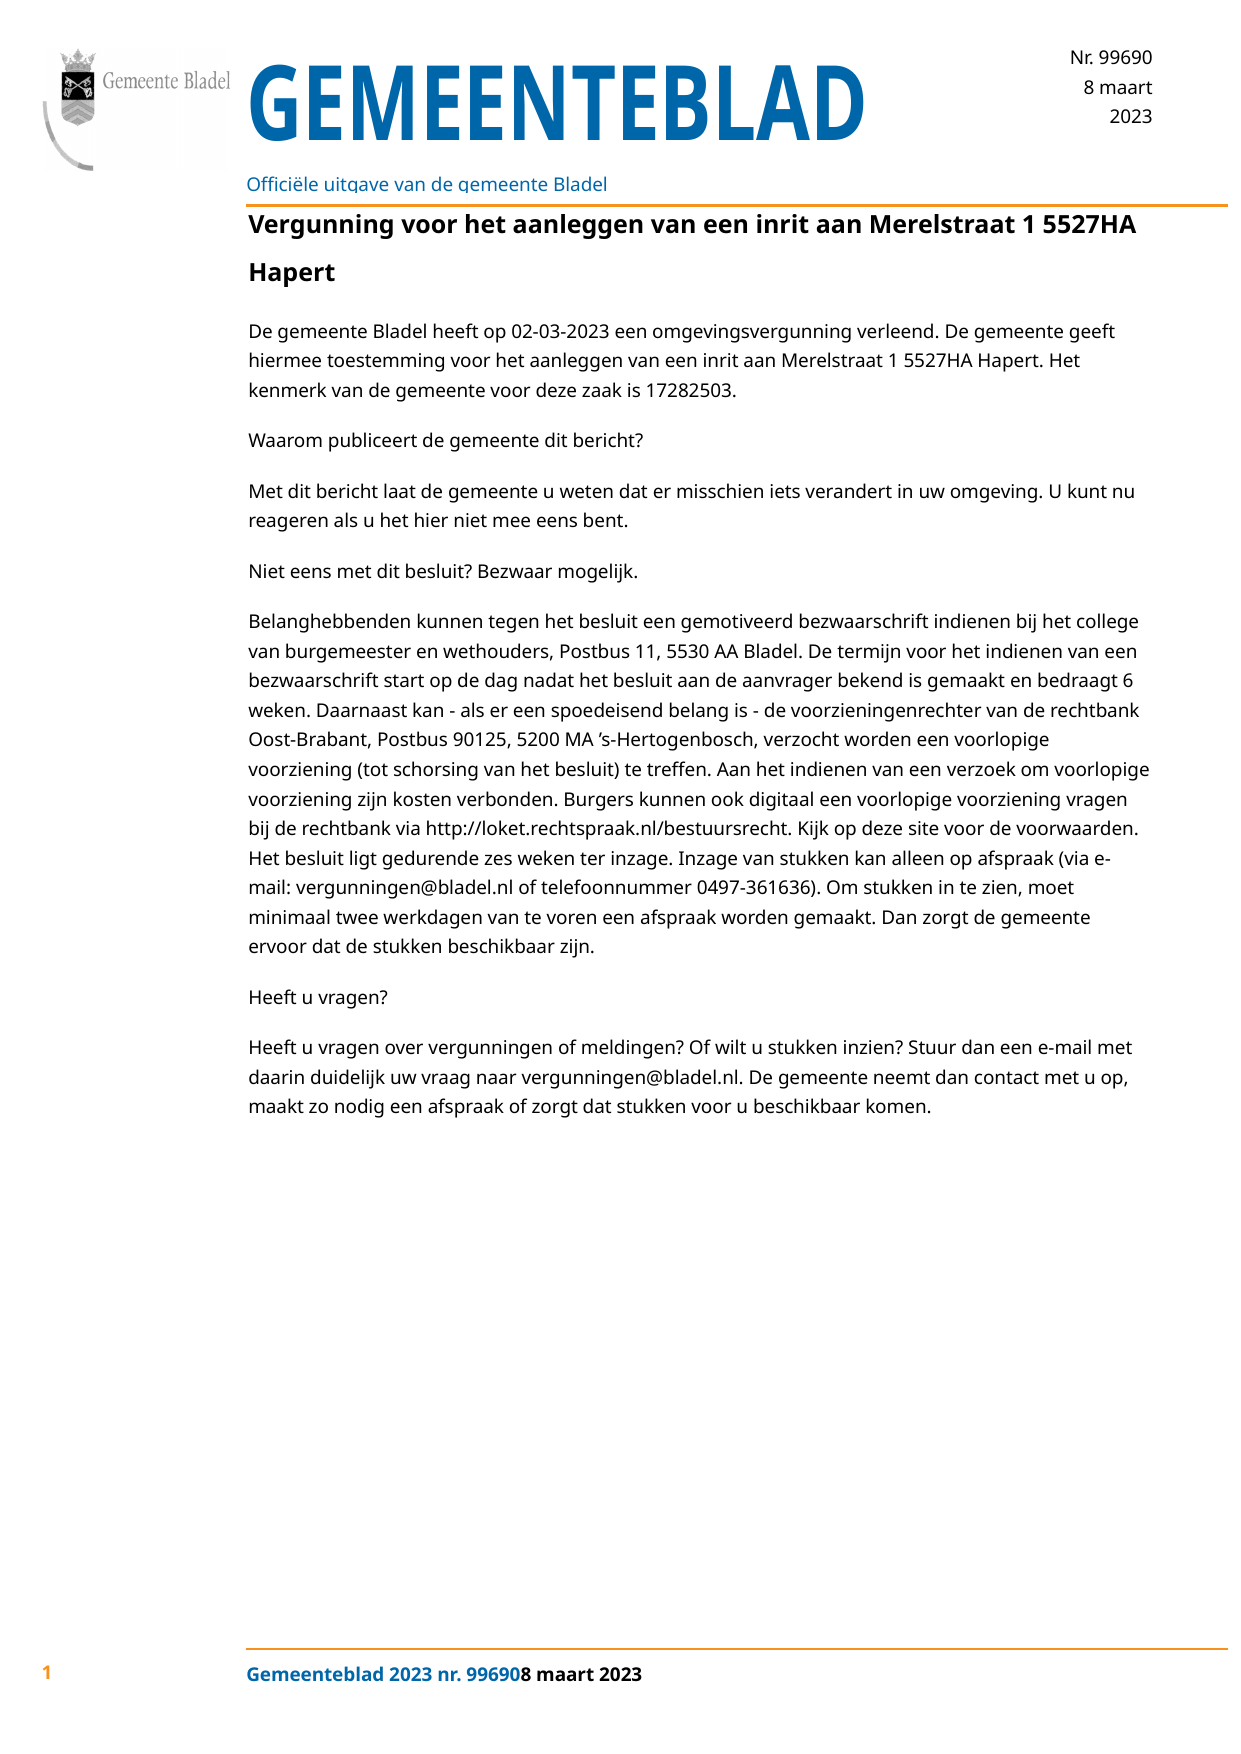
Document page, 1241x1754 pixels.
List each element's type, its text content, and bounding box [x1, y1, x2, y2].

text Niet eens met dit besluit? Bezwaar mogelijk. [248, 558, 1152, 584]
text Waarom publiceert de gemeente dit bericht? [248, 427, 1152, 453]
text Heeft u vragen over vergunningen of meldingen? Of wilt u stukken inzien? Stuur dan een e-mail met daarin duidelijk uw vraag naar vergunningen@bladel.nl. De gemeente neemt dan contact met u op, maakt zo nodig een afspraak of zorgt dat stukken voor u beschikbaar komen. [248, 1034, 1152, 1119]
text Belanghebbenden kunnen tegen het besluit een gemotiveerd bezwaarschrift indienen bij het college van burgemeester en wethouders, Postbus 11, 5530 AA Bladel. De termijn voor het indienen van een bezwaarschrift start op de dag nadat het besluit aan de aanvrager bekend is gemaakt en bedraagt 6 weken. Daarnaast kan - als er een spoedeisend belang is - de voorzieningenrechter van de rechtbank Oost-Brabant, Postbus 90125, 5200 MA ’s-Hertogenbosch, verzocht worden een voorlopige voorziening (tot schorsing van het besluit) te treffen. Aan het indienen van een verzoek om voorlopige voorziening zijn kosten verbonden. Burgers kunnen ook digitaal een voorlopige voorziening vragen bij de rechtbank via http://loket.rechtspraak.nl/bestuursrecht. Kijk op deze site voor de voorwaarden. Het besluit ligt gedurende zes weken ter inzage. Inzage van stukken kan alleen op afspraak (via e-mail: vergunningen@bladel.nl of telefoonnummer 0497-361636). Om stukken in te zien, moet minimaal twee werkdagen van te voren een afspraak worden gemaakt. Dan zorgt de gemeente ervoor dat de stukken beschikbaar zijn. [248, 608, 1152, 959]
text Heeft u vragen? [248, 984, 1152, 1010]
text Met dit bericht laat de gemeente u weten dat er misschien iets verandert in uw omgeving. U kunt nu reageren als u het hier niet mee eens bent. [248, 478, 1152, 533]
text De gemeente Bladel heeft op 02-03-2023 een omgevingsvergunning verleend. De gemeente geeft hiermee toestemming voor het aanleggen van een inrit aan Merelstraat 1 5527HA Hapert. Het kenmerk van de gemeente voor deze zaak is 17282503. [248, 318, 1152, 403]
picture [41, 47, 231, 172]
text Vergunning voor het aanleggen van een inrit aan Merelstraat 1 5527HA Hapert [248, 207, 1152, 288]
